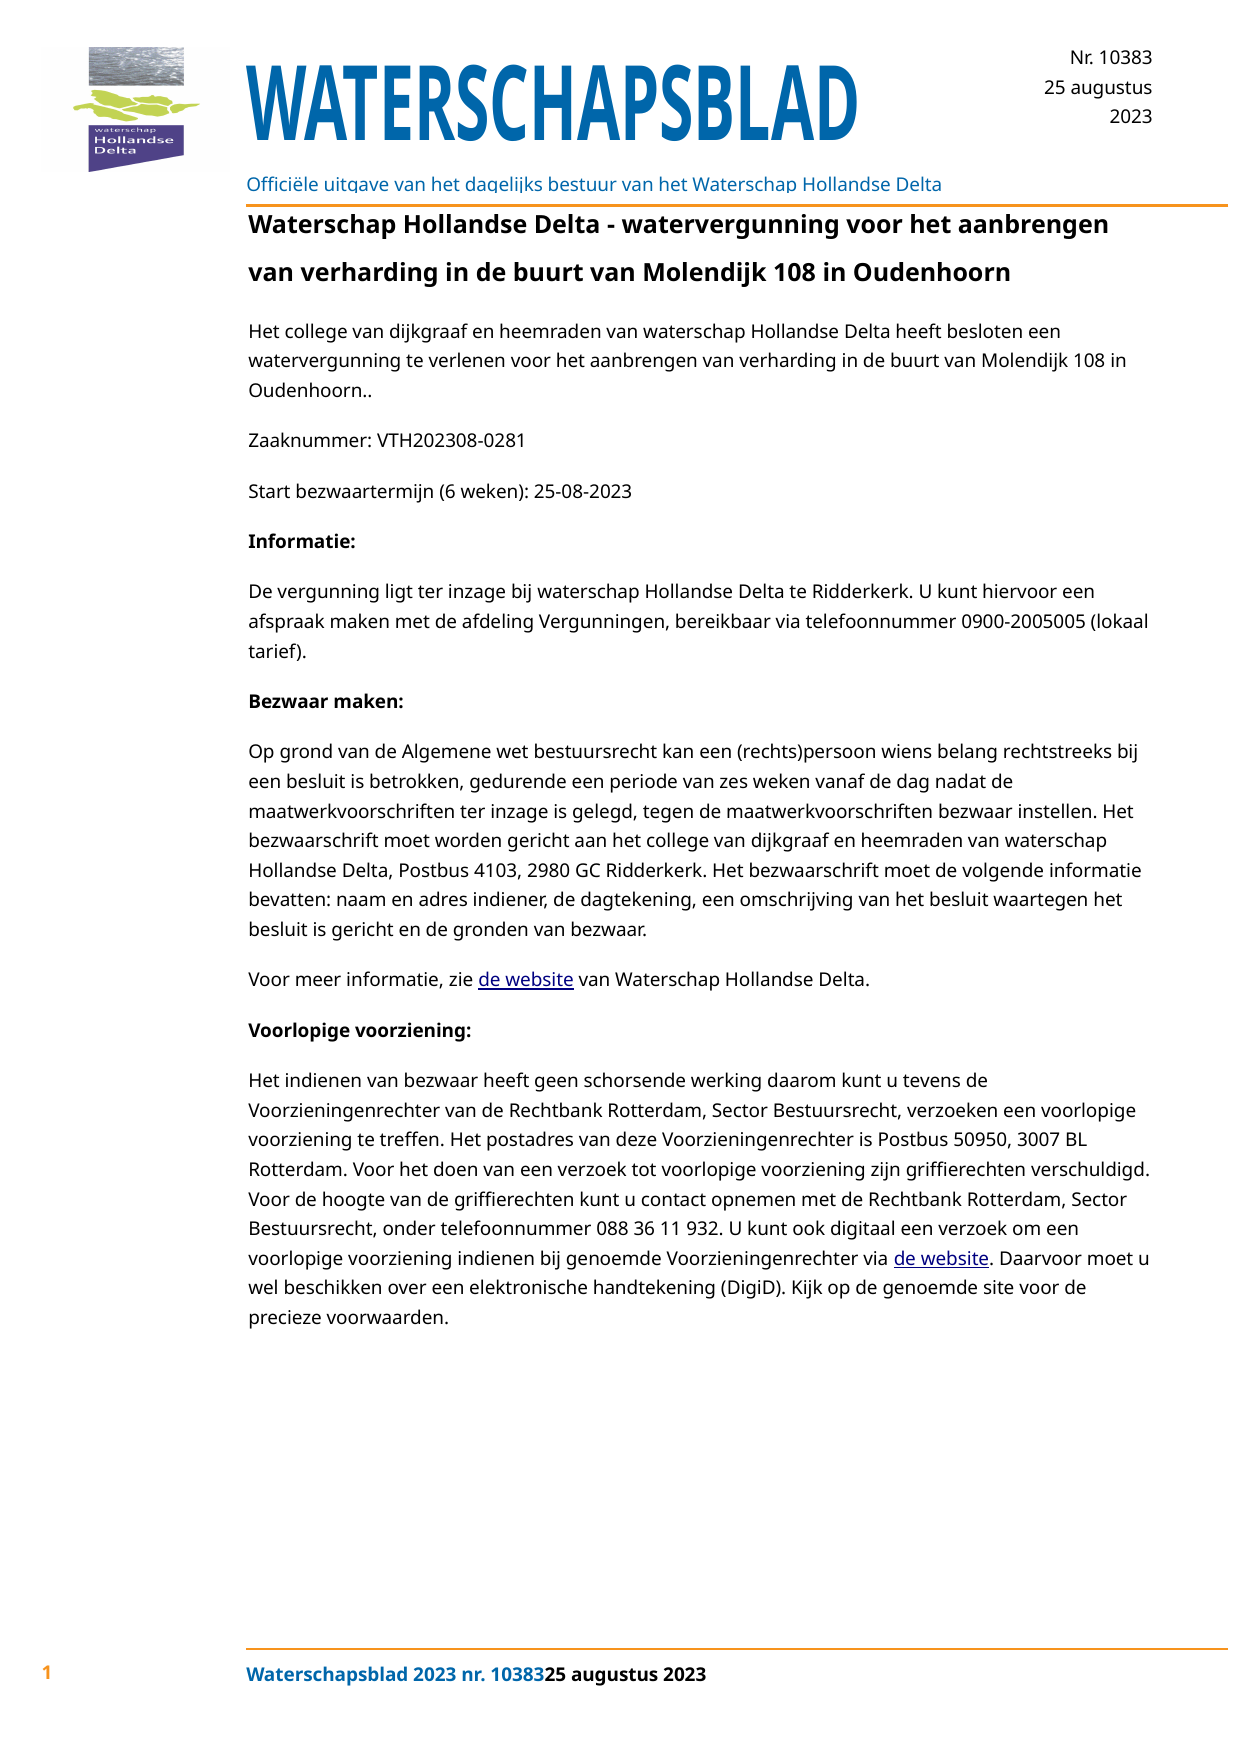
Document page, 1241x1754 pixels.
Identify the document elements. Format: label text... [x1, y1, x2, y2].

text Op grond van de Algemene wet bestuursrecht kan een (rechts)persoon wiens belang rechtstreeks bij een besluit is betrokken, gedurende een periode van zes weken vanaf de dag nadat de maatwerkvoorschriften ter inzage is gelegd, tegen de maatwerkvoorschriften bezwaar instellen. Het bezwaarschrift moet worden gericht aan het college van dijkgraaf en heemraden van waterschap Hollandse Delta, Postbus 4103, 2980 GC Ridderkerk. Het bezwaarschrift moet de volgende informatie bevatten: naam en adres indiener, de dagtekening, een omschrijving van het besluit waartegen het besluit is gericht en de gronden van bezwaar. [248, 739, 1152, 942]
text Informatie: [248, 528, 1152, 554]
text Voor meer informatie, zie de website van Waterschap Hollandse Delta. [248, 967, 1152, 992]
text De vergunning ligt ter inzage bij waterschap Hollandse Delta te Ridderkerk. U kunt hiervoor een afspraak maken met de afdeling Vergunningen, bereikbaar via telefoonnummer 0900-2005005 (lokaal tarief). [248, 579, 1152, 664]
text Het indienen van bezwaar heeft geen schorsende werking daarom kunt u tevens de Voorzieningenrechter van de Rechtbank Rotterdam, Sector Bestuursrecht, verzoeken een voorlopige voorziening te treffen. Het postadres van deze Voorzieningenrechter is Postbus 50950, 3007 BL Rotterdam. Voor het doen van een verzoek tot voorlopige voorziening zijn griffierechten verschuldigd. Voor de hoogte van de griffierechten kunt u contact opnemen met de Rechtbank Rotterdam, Sector Bestuursrecht, onder telefoonnummer 088 36 11 932. U kunt ook digitaal een verzoek om een voorlopige voorziening indienen bij genoemde Voorzieningenrechter via de website. Daarvoor moet u wel beschikken over een elektronische handtekening (DigiD). Kijk op de genoemde site voor de precieze voorwaarden. [248, 1067, 1152, 1330]
text Bezwaar maken: [248, 688, 1152, 714]
text Start bezwaartermijn (6 weken): 25-08-2023 [248, 478, 1152, 504]
text Voorlopige voorziening: [248, 1017, 1152, 1043]
text Zaaknummer: VTH202308-0281 [248, 427, 1152, 453]
text Het college van dijkgraaf en heemraden van waterschap Hollandse Delta heeft besloten een watervergunning te verlenen voor het aanbrengen van verharding in de buurt van Molendijk 108 in Oudenhoorn.. [248, 318, 1152, 403]
text Waterschap Hollandse Delta - watervergunning voor het aanbrengen van verharding in de buurt van Molendijk 108 in Oudenhoorn [248, 207, 1152, 288]
picture [41, 47, 231, 172]
